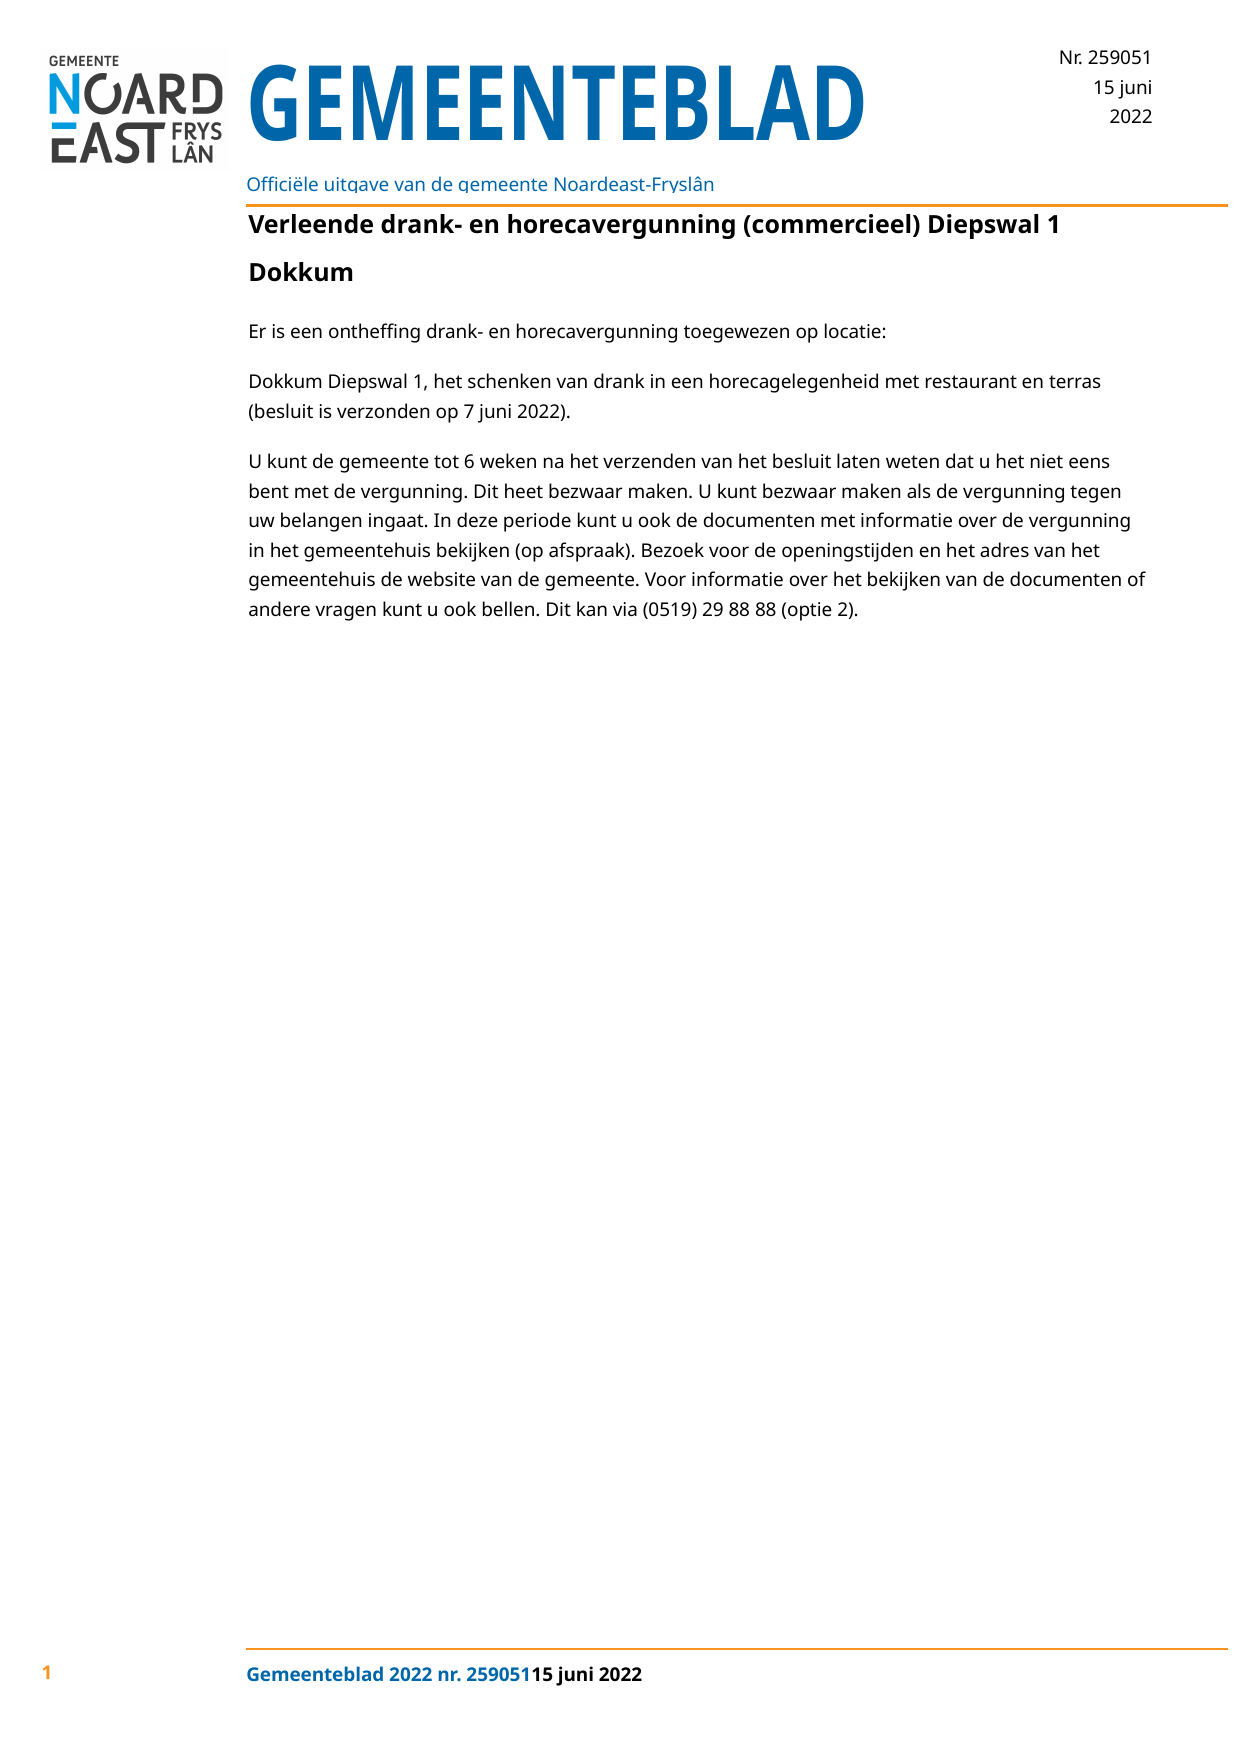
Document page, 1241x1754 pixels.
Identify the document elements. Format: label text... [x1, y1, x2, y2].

text Verleende drank- en horecavergunning (commercieel) Diepswal 1 Dokkum [248, 207, 1152, 288]
text Dokkum Diepswal 1, het schenken van drank in een horecagelegenheid met restaurant en terras (besluit is verzonden op 7 juni 2022). [248, 368, 1152, 424]
text U kunt de gemeente tot 6 weken na het verzenden van het besluit laten weten dat u het niet eens bent met de vergunning. Dit heet bezwaar maken. U kunt bezwaar maken als de vergunning tegen uw belangen ingaat. In deze periode kunt u ook de documenten met informatie over de vergunning in het gemeentehuis bekijken (op afspraak). Bezoek voor de openingstijden en het adres van het gemeentehuis de website van de gemeente. Voor informatie over het bekijken van de documenten of andere vragen kunt u ook bellen. Dit kan via (0519) 29 88 88 (optie 2). [248, 448, 1152, 622]
text Er is een ontheffing drank- en horecavergunning toegewezen op locatie: [248, 318, 1152, 344]
picture [41, 47, 231, 172]
